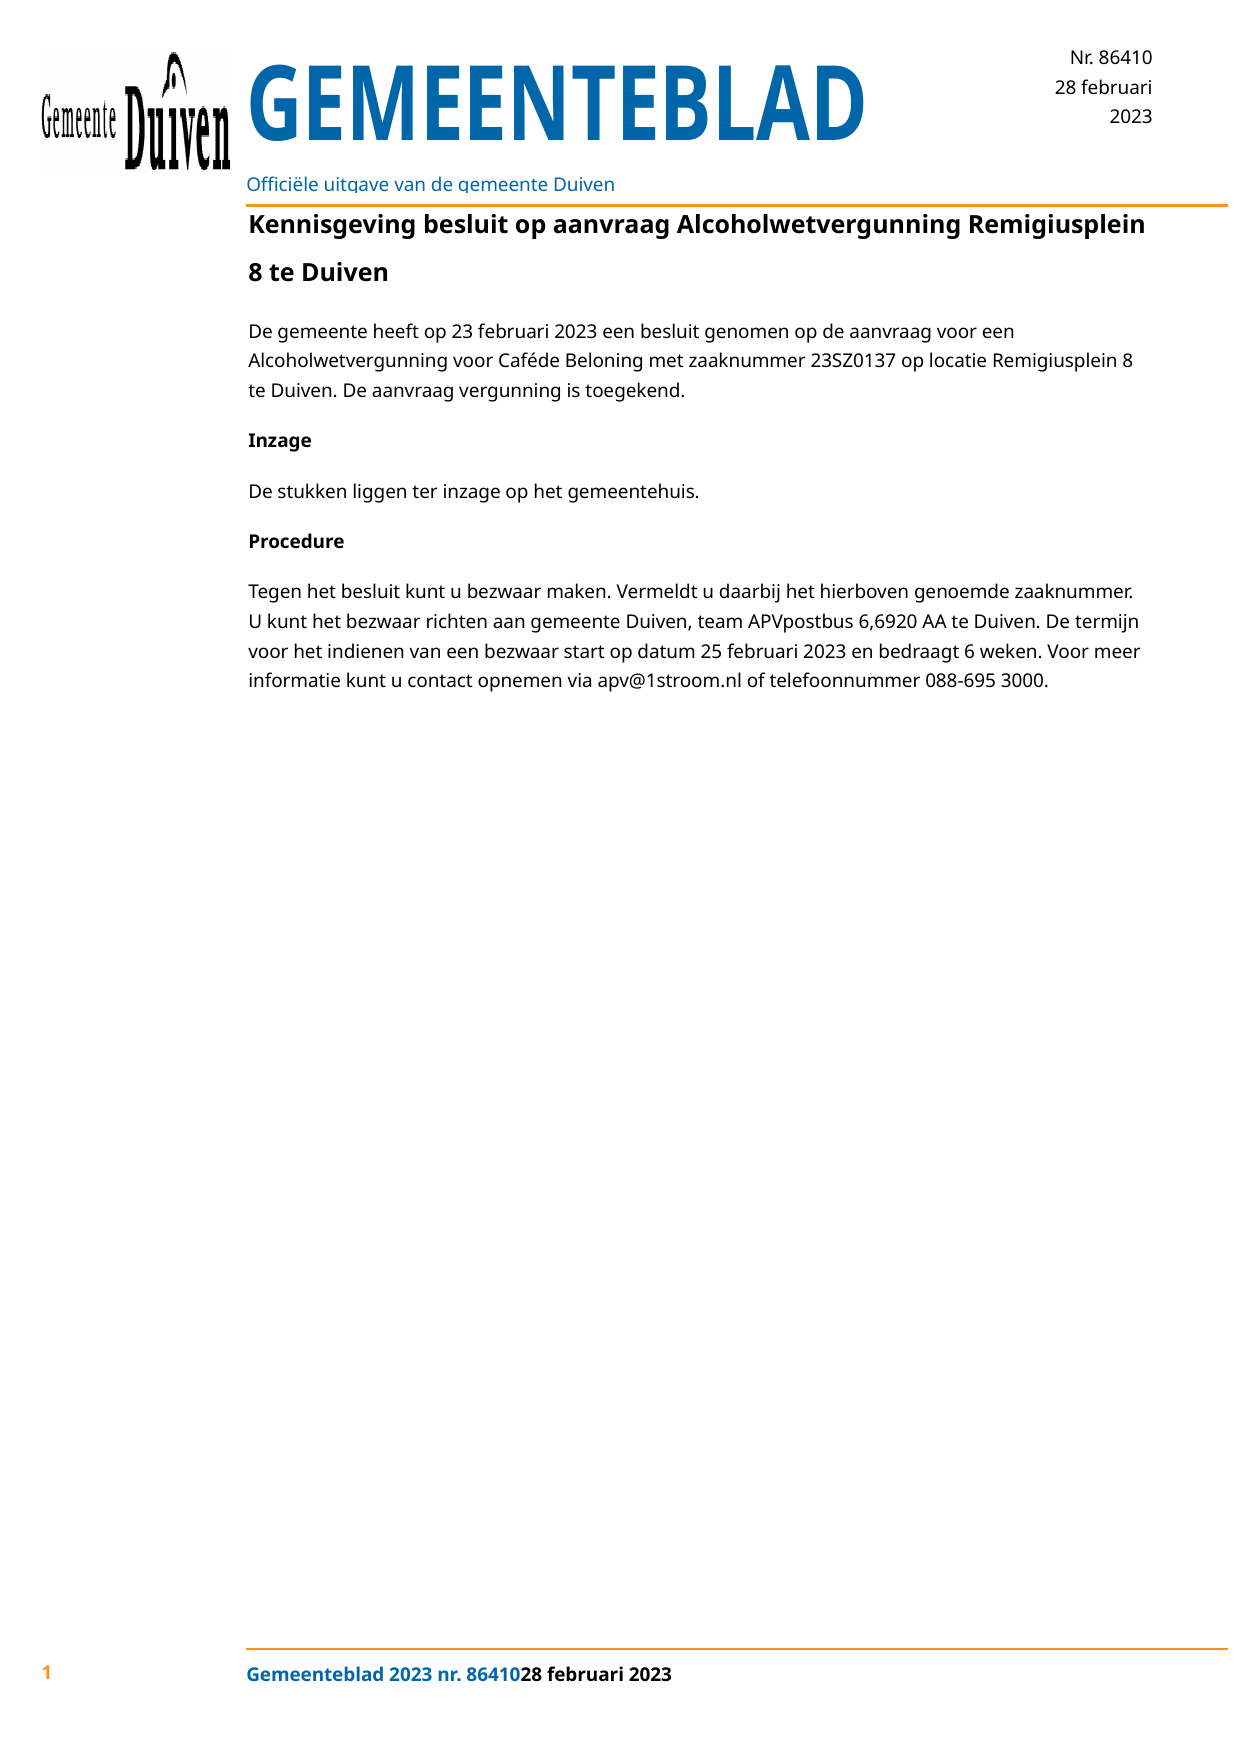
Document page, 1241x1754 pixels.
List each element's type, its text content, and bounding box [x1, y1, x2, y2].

text De stukken liggen ter inzage op het gemeentehuis. [248, 478, 1152, 504]
text Kennisgeving besluit op aanvraag Alcoholwetvergunning Remigiusplein 8 te Duiven [248, 207, 1152, 288]
text Tegen het besluit kunt u bezwaar maken. Vermeldt u daarbij het hierboven genoemde zaaknummer. U kunt het bezwaar richten aan gemeente Duiven, team APVpostbus 6,6920 AA te Duiven. De termijn voor het indienen van een bezwaar start op datum 25 februari 2023 en bedraagt 6 weken. Voor meer informatie kunt u contact opnemen via apv@1stroom.nl of telefoonnummer 088-695 3000. [248, 579, 1152, 693]
text Procedure [248, 528, 1152, 554]
text Inzage [248, 427, 1152, 453]
picture [41, 47, 231, 172]
text De gemeente heeft op 23 februari 2023 een besluit genomen op de aanvraag voor een Alcoholwetvergunning voor Caféde Beloning met zaaknummer 23SZ0137 op locatie Remigiusplein 8 te Duiven. De aanvraag vergunning is toegekend. [248, 318, 1152, 403]
